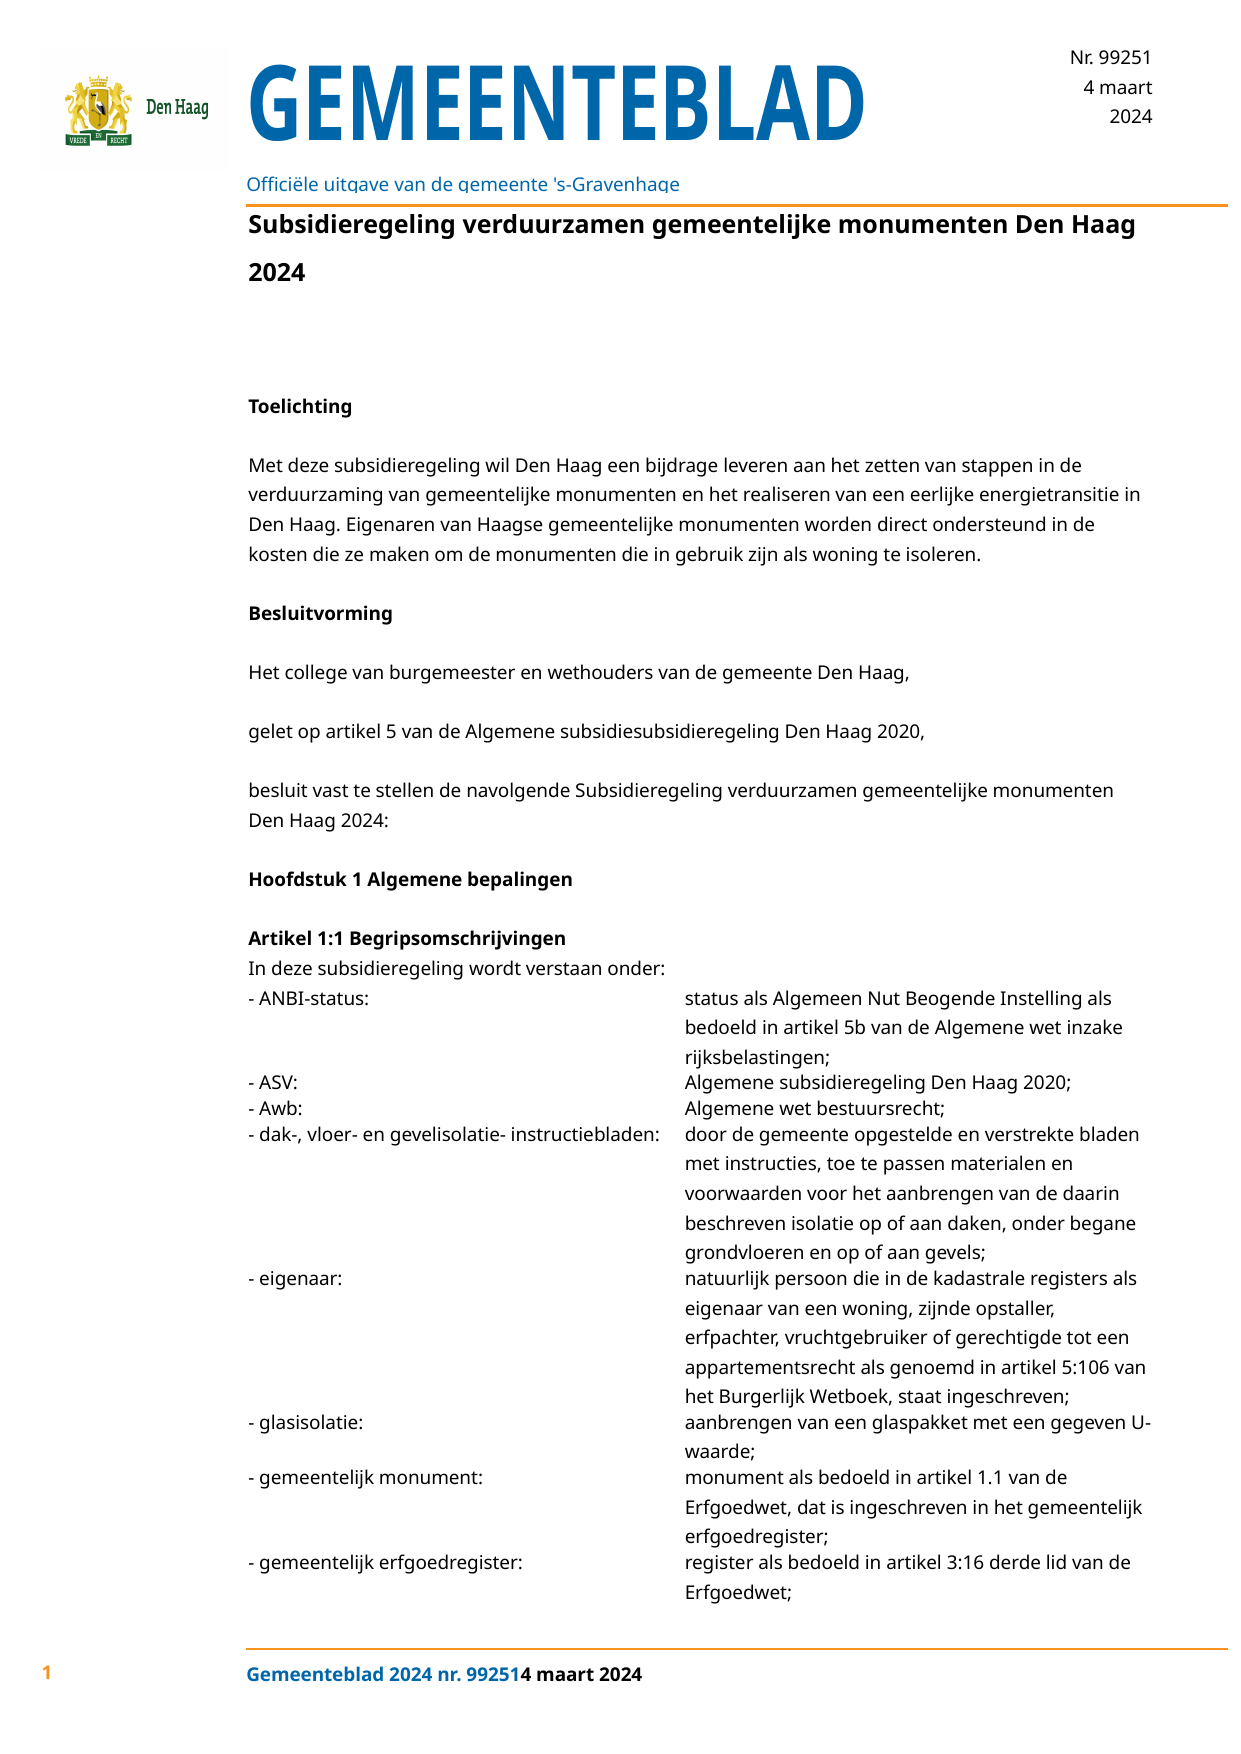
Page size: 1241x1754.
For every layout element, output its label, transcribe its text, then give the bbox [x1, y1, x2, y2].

table_cell aanbrengen van een glaspakket met een gegeven U-waarde; [685, 1409, 1152, 1464]
text Het college van burgemeester en wethouders van de gemeente Den Haag, [248, 659, 1152, 685]
text Subsidieregeling verduurzamen gemeentelijke monumenten Den Haag 2024 [248, 207, 1152, 288]
text Hoofdstuk 1 Algemene bepalingen [248, 866, 1152, 892]
table_cell - dak-, vloer- en gevelisolatie- instructiebladen: [248, 1121, 684, 1265]
text Besluitvorming [248, 600, 1152, 626]
picture [41, 47, 231, 172]
table_cell Algemene subsidieregeling Den Haag 2020; [685, 1070, 1152, 1095]
table_cell register als bedoeld in artikel 3:16 derde lid van de Erfgoedwet; [685, 1549, 1152, 1605]
table_cell Algemene wet bestuursrecht; [685, 1095, 1152, 1121]
text Toelichting [248, 393, 1152, 419]
table_cell door de gemeente opgestelde en verstrekte bladen met instructies, toe te passen materialen en voorwaarden voor het aanbrengen van de daarin beschreven isolatie op of aan daken, onder begane grondvloeren en op of aan gevels; [685, 1121, 1152, 1265]
table_header status als Algemeen Nut Beogende Instelling als bedoeld in artikel 5b van de Algemene wet inzake rijksbelastingen; [685, 985, 1152, 1069]
table_cell - ASV: [248, 1070, 684, 1095]
table_cell - gemeentelijk monument: [248, 1465, 684, 1549]
text Artikel 1:1 Begripsomschrijvingen [248, 925, 1152, 951]
table_cell natuurlijk persoon die in de kadastrale registers als eigenaar van een woning, zijnde opstaller, erfpachter, vruchtgebruiker of gerechtigde tot een appartementsrecht als genoemd in artikel 5:106 van het Burgerlijk Wetboek, staat ingeschreven; [685, 1265, 1152, 1409]
text In deze subsidieregeling wordt verstaan onder: [248, 955, 1152, 981]
table_cell - glasisolatie: [248, 1409, 684, 1464]
table_cell - Awb: [248, 1095, 684, 1121]
table_cell monument als bedoeld in artikel 1.1 van de Erfgoedwet, dat is ingeschreven in het gemeentelijk erfgoedregister; [685, 1465, 1152, 1549]
text besluit vast te stellen de navolgende Subsidieregeling verduurzamen gemeentelijke monumenten Den Haag 2024: [248, 777, 1152, 833]
table_header - ANBI-status: [248, 985, 684, 1069]
text Met deze subsidieregeling wil Den Haag een bijdrage leveren aan het zetten van stappen in de verduurzaming van gemeentelijke monumenten en het realiseren van een eerlijke energietransitie in Den Haag. Eigenaren van Haagse gemeentelijke monumenten worden direct ondersteund in de kosten die ze maken om de monumenten die in gebruik zijn als woning te isoleren. [248, 452, 1152, 567]
table_cell - gemeentelijk erfgoedregister: [248, 1549, 684, 1605]
table_cell - eigenaar: [248, 1265, 684, 1409]
text gelet op artikel 5 van de Algemene subsidiesubsidieregeling Den Haag 2020, [248, 718, 1152, 744]
